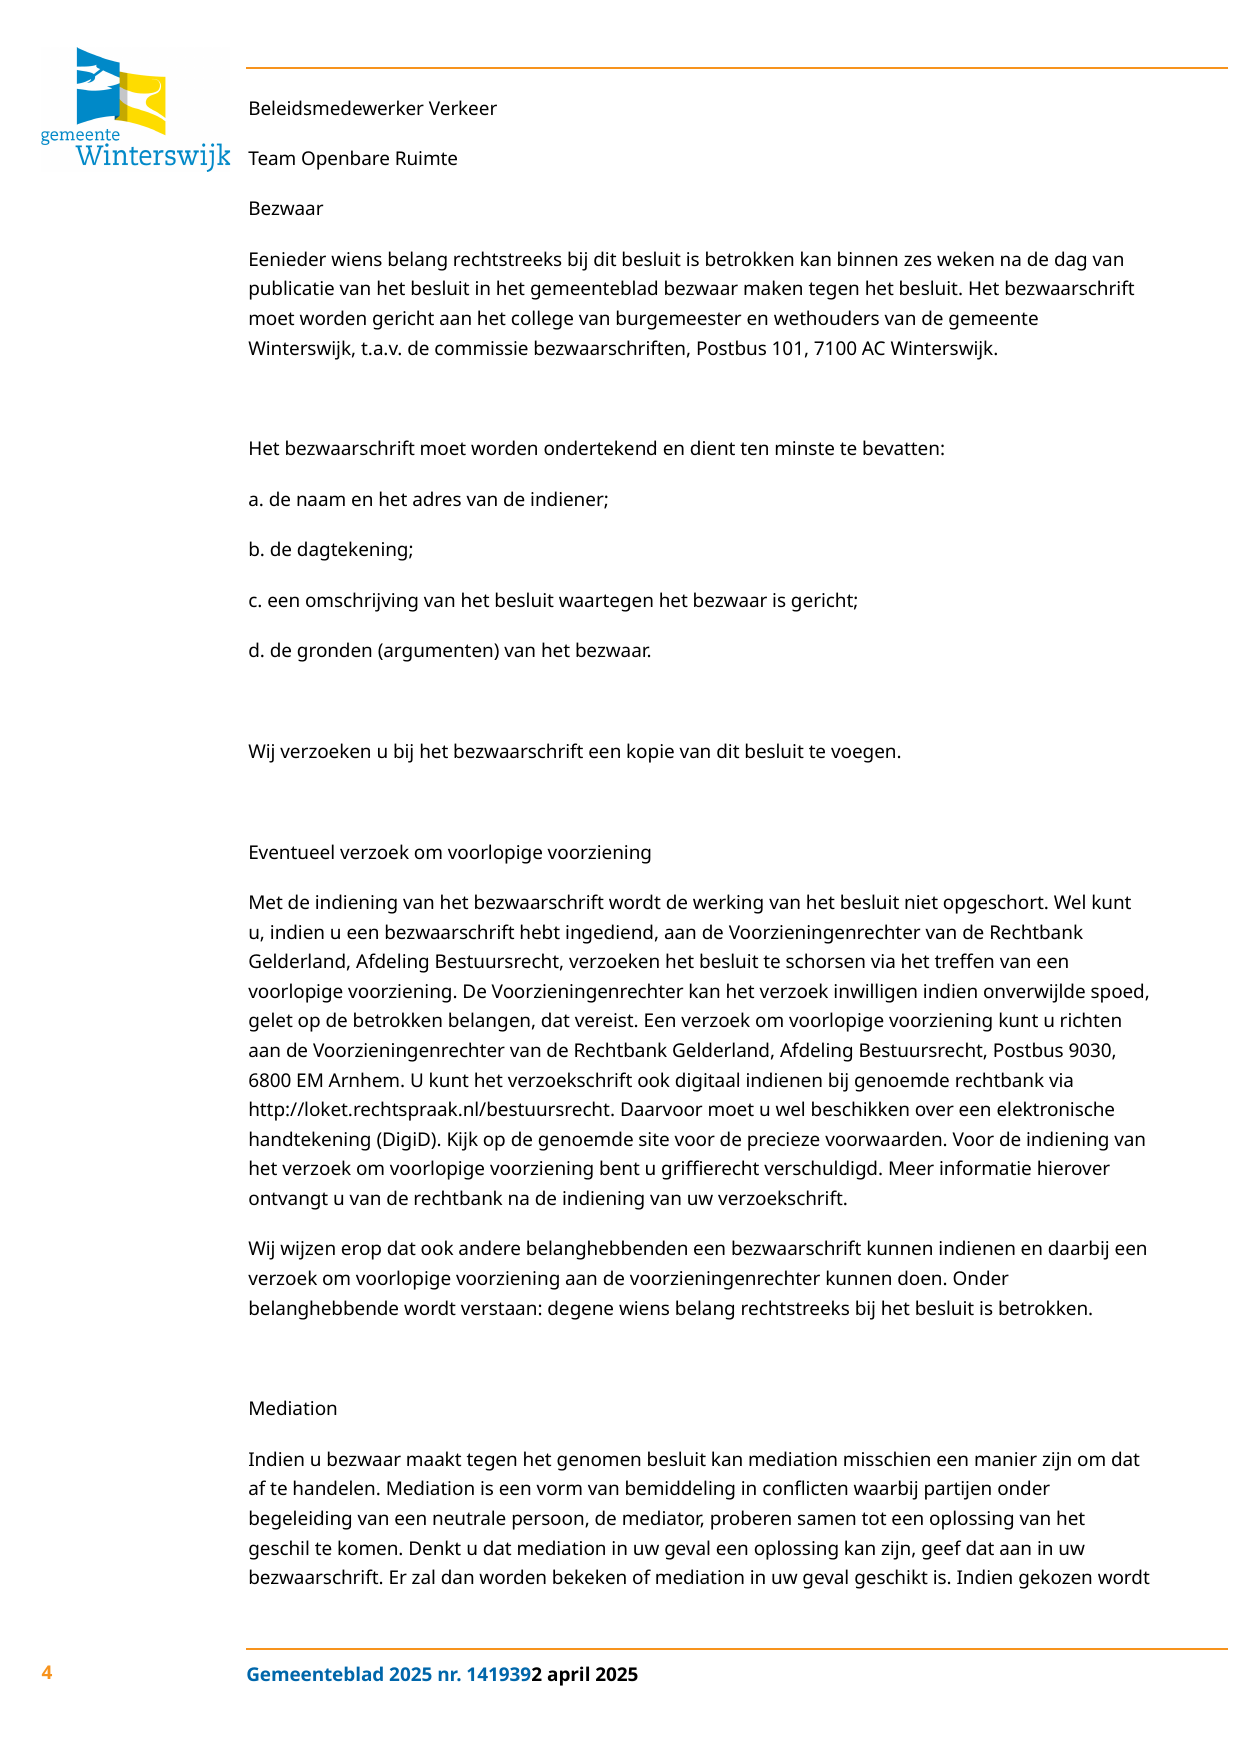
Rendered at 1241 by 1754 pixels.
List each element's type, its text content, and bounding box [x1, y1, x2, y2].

picture [225, 153, 231, 162]
text a. de naam en het adres van de indiener; [248, 486, 1152, 512]
text Mediation [248, 1396, 1152, 1421]
text Team Openbare Ruimte [248, 145, 1152, 171]
text Eenieder wiens belang rechtstreeks bij dit besluit is betrokken kan binnen zes weken na de dag van publicatie van het besluit in het gemeenteblad bezwaar maken tegen het besluit. Het bezwaarschrift moet worden gericht aan het college van burgemeester en wethouders van de gemeente Winterswijk, t.a.v. de commissie bezwaarschriften, Postbus 101, 7100 AC Winterswijk. [248, 246, 1152, 361]
text b. de dagtekening; [248, 536, 1152, 562]
text Het bezwaarschrift moet worden ondertekend en dient ten minste te bevatten: [248, 436, 1152, 461]
text d. de gronden (argumenten) van het bezwaar. [248, 637, 1152, 663]
text Indien u bezwaar maakt tegen het genomen besluit kan mediation misschien een manier zijn om dat af te handelen. Mediation is een vorm van bemiddeling in conflicten waarbij partijen onder begeleiding van een neutrale persoon, de mediator, proberen samen tot een oplossing van het geschil te komen. Denkt u dat mediation in uw geval een oplossing kan zijn, geef dat aan in uw bezwaarschrift. Er zal dan worden bekeken of mediation in uw geval geschikt is. Indien gekozen wordt [248, 1446, 1152, 1590]
text Eventueel verzoek om voorlopige voorziening [248, 839, 1152, 865]
text c. een omschrijving van het besluit waartegen het bezwaar is gericht; [248, 587, 1152, 613]
text Wij verzoeken u bij het bezwaarschrift een kopie van dit besluit te voegen. [248, 738, 1152, 764]
text Beleidsmedewerker Verkeer [248, 95, 1152, 121]
text Wij wijzen erop dat ook andere belanghebbenden een bezwaarschrift kunnen indienen en daarbij een verzoek om voorlopige voorziening aan de voorzieningenrechter kunnen doen. Onder belanghebbende wordt verstaan: degene wiens belang rechtstreeks bij het besluit is betrokken. [248, 1236, 1152, 1321]
picture [41, 47, 231, 172]
text Met de indiening van het bezwaarschrift wordt de werking van het besluit niet opgeschort. Wel kunt u, indien u een bezwaarschrift hebt ingediend, aan de Voorzieningenrechter van de Rechtbank Gelderland, Afdeling Bestuursrecht, verzoeken het besluit te schorsen via het treffen van een voorlopige voorziening. De Voorzieningenrechter kan het verzoek inwilligen indien onverwijlde spoed, gelet op de betrokken belangen, dat vereist. Een verzoek om voorlopige voorziening kunt u richten aan de Voorzieningenrechter van de Rechtbank Gelderland, Afdeling Bestuursrecht, Postbus 9030, 6800 EM Arnhem. U kunt het verzoekschrift ook digitaal indienen bij genoemde rechtbank via http://loket.rechtspraak.nl/bestuursrecht. Daarvoor moet u wel beschikken over een elektronische handtekening (DigiD). Kijk op de genoemde site voor de precieze voorwaarden. Voor de indiening van het verzoek om voorlopige voorziening bent u griffierecht verschuldigd. Meer informatie hierover ontvangt u van de rechtbank na de indiening van uw verzoekschrift. [248, 889, 1152, 1211]
text Bezwaar [248, 196, 1152, 221]
